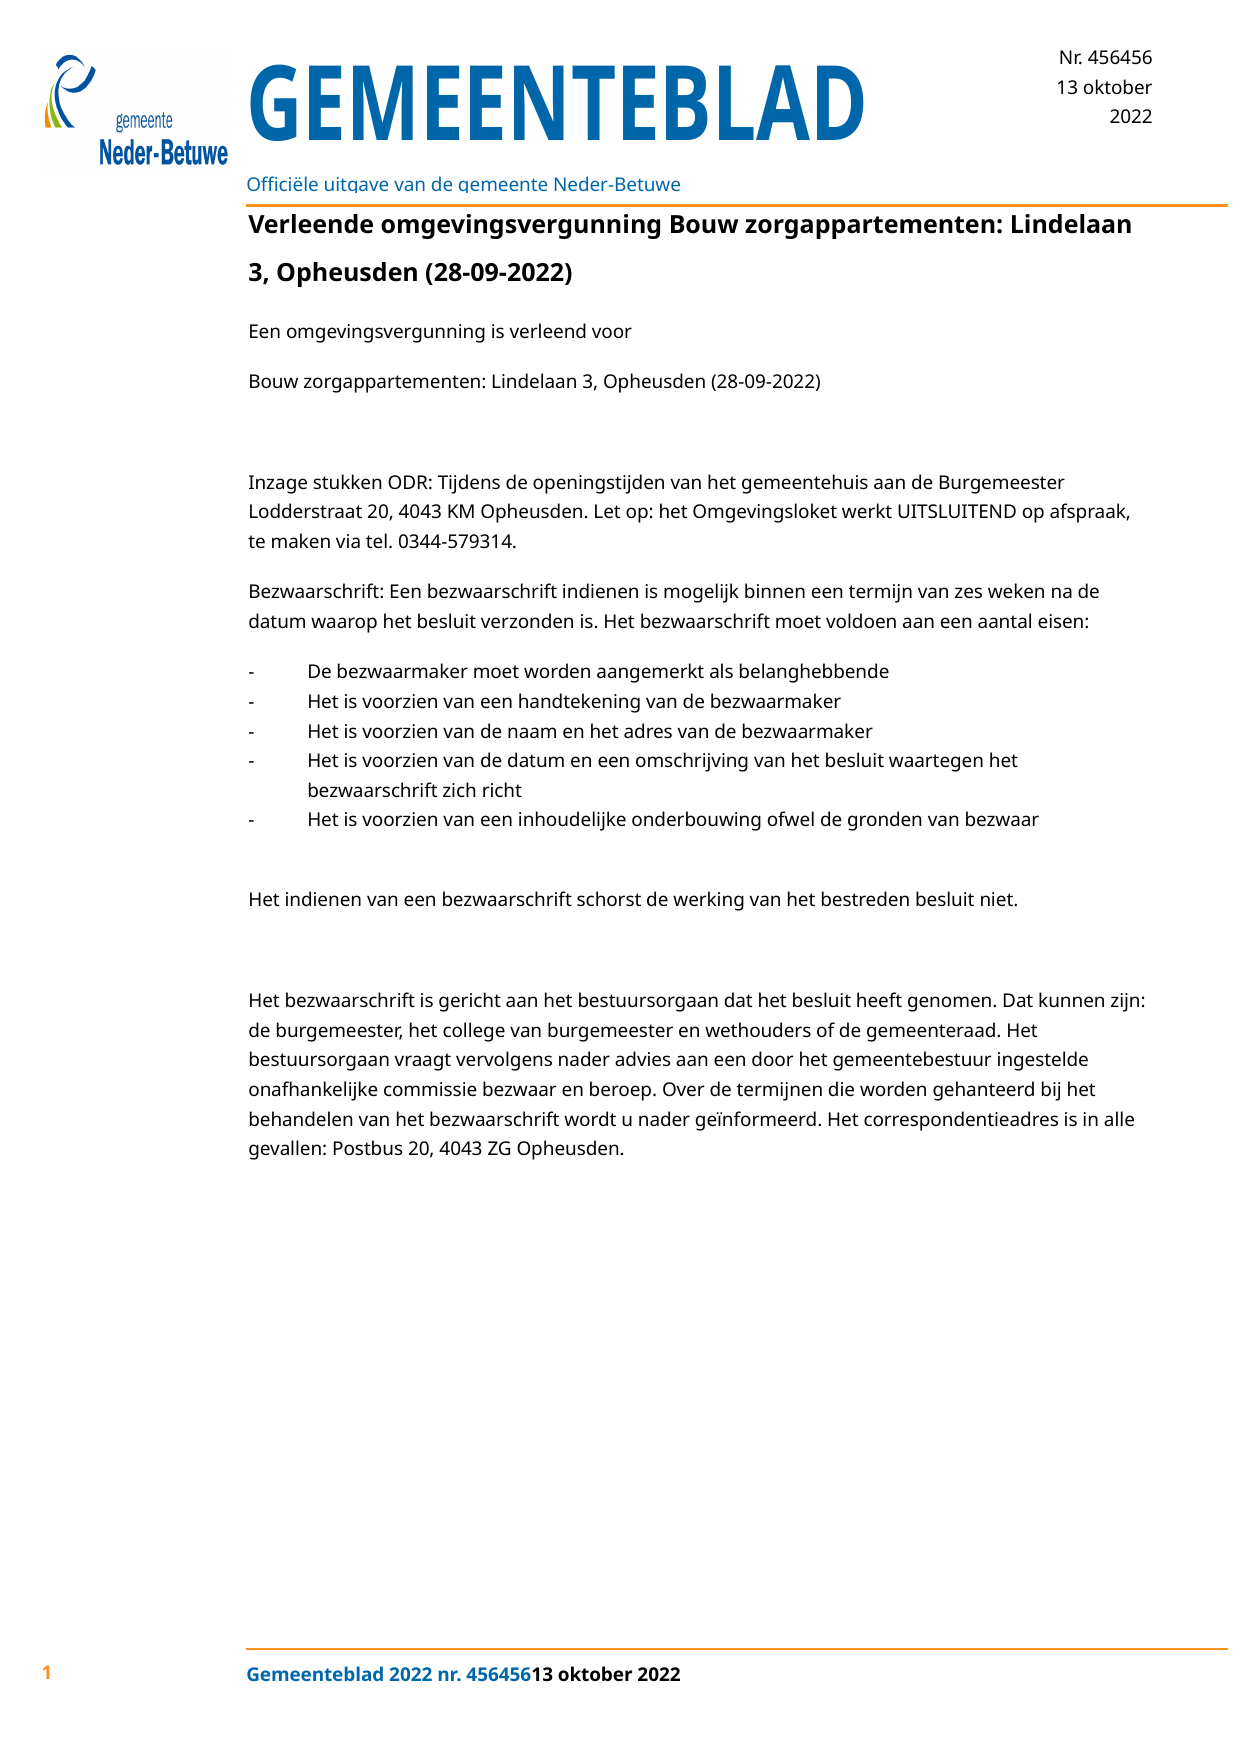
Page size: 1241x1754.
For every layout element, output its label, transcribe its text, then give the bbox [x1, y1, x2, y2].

list Het is voorzien van een inhoudelijke onderbouwing ofwel de gronden van bezwaar [248, 807, 1152, 832]
picture [41, 47, 231, 172]
text Bezwaarschrift: Een bezwaarschrift indienen is mogelijk binnen een termijn van zes weken na de datum waarop het besluit verzonden is. Het bezwaarschrift moet voldoen aan een aantal eisen: [248, 579, 1152, 634]
list Het is voorzien van de datum en een omschrijving van het besluit waartegen het bezwaarschrift zich richt [248, 747, 1152, 803]
list De bezwaarmaker moet worden aangemerkt als belanghebbende [248, 659, 1152, 684]
text Het bezwaarschrift is gericht aan het bestuursorgaan dat het besluit heeft genomen. Dat kunnen zijn: de burgemeester, het college van burgemeester en wethouders of de gemeenteraad. Het bestuursorgaan vraagt vervolgens nader advies aan een door het gemeentebestuur ingestelde onafhankelijke commissie bezwaar en beroep. Over de termijnen die worden gehanteerd bij het behandelen van het bezwaarschrift wordt u nader geïnformeerd. Het correspondentieadres is in alle gevallen: Postbus 20, 4043 ZG Opheusden. [248, 987, 1152, 1161]
text Inzage stukken ODR: Tijdens de openingstijden van het gemeentehuis aan de Burgemeester Lodderstraat 20, 4043 KM Opheusden. Let op: het Omgevingsloket werkt UITSLUITEND op afspraak, te maken via tel. 0344-579314. [248, 469, 1152, 554]
text Een omgevingsvergunning is verleend voor [248, 318, 1152, 344]
text Verleende omgevingsvergunning Bouw zorgappartementen: Lindelaan 3, Opheusden (28-09-2022) [248, 207, 1152, 288]
list Het is voorzien van de naam en het adres van de bezwaarmaker [248, 718, 1152, 744]
text Het indienen van een bezwaarschrift schorst de werking van het bestreden besluit niet. [248, 887, 1152, 912]
list Het is voorzien van een handtekening van de bezwaarmaker [248, 688, 1152, 714]
text Bouw zorgappartementen: Lindelaan 3, Opheusden (28-09-2022) [248, 368, 1152, 394]
